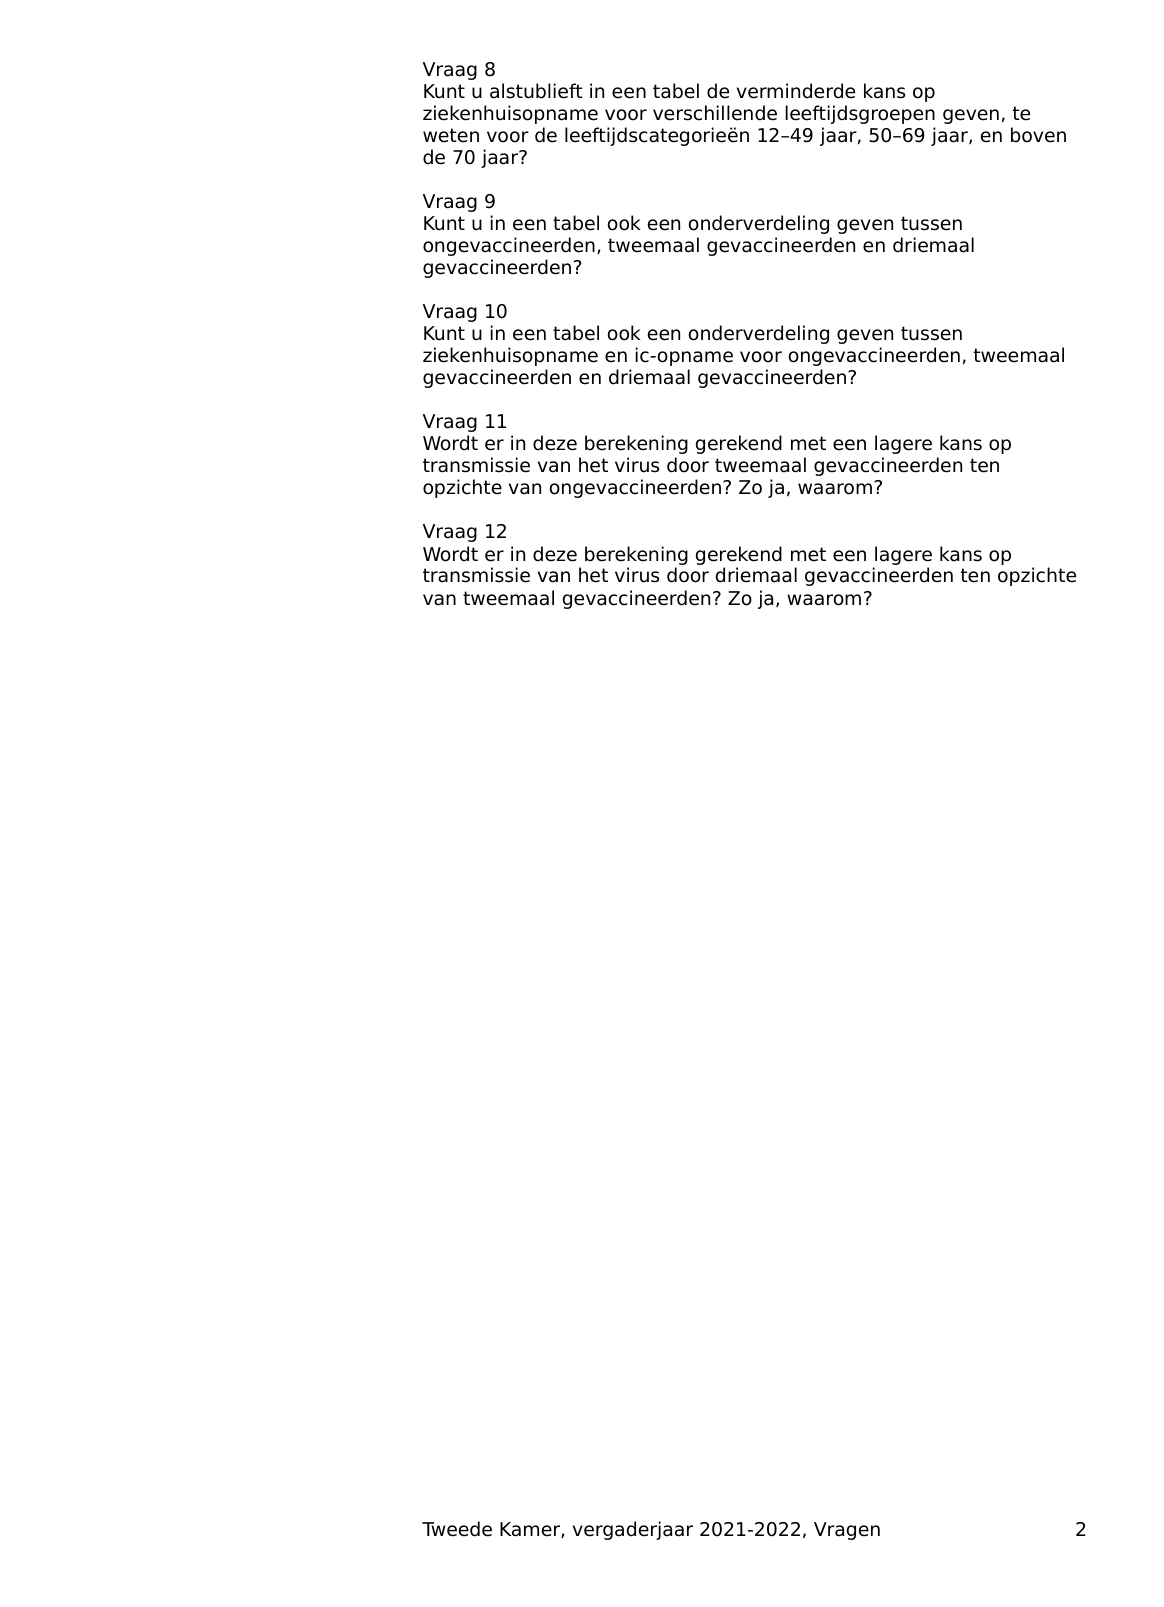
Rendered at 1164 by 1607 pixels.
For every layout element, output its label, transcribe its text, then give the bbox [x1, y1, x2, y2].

text Vraag 12 [422, 521, 1087, 543]
text Vraag 8 [422, 59, 1087, 81]
text Vraag 11 [422, 411, 1087, 433]
text Kunt u alstublieft in een tabel de verminderde kans op ziekenhuisopname voor verschillende leeftijdsgroepen geven, te weten voor de leeftijdscategorieën 12–49 jaar, 50–69 jaar, en boven de 70 jaar? [422, 81, 1087, 169]
text Vraag 10 [422, 301, 1087, 323]
text Wordt er in deze berekening gerekend met een lagere kans op transmissie van het virus door driemaal gevaccineerden ten opzichte van tweemaal gevaccineerden? Zo ja, waarom? [422, 543, 1087, 609]
text Vraag 9 [422, 191, 1087, 213]
text Wordt er in deze berekening gerekend met een lagere kans op transmissie van het virus door tweemaal gevaccineerden ten opzichte van ongevaccineerden? Zo ja, waarom? [422, 433, 1087, 499]
text Kunt u in een tabel ook een onderverdeling geven tussen ziekenhuisopname en ic-opname voor ongevaccineerden, tweemaal gevaccineerden en driemaal gevaccineerden? [422, 323, 1087, 389]
text Kunt u in een tabel ook een onderverdeling geven tussen ongevaccineerden, tweemaal gevaccineerden en driemaal gevaccineerden? [422, 213, 1087, 279]
